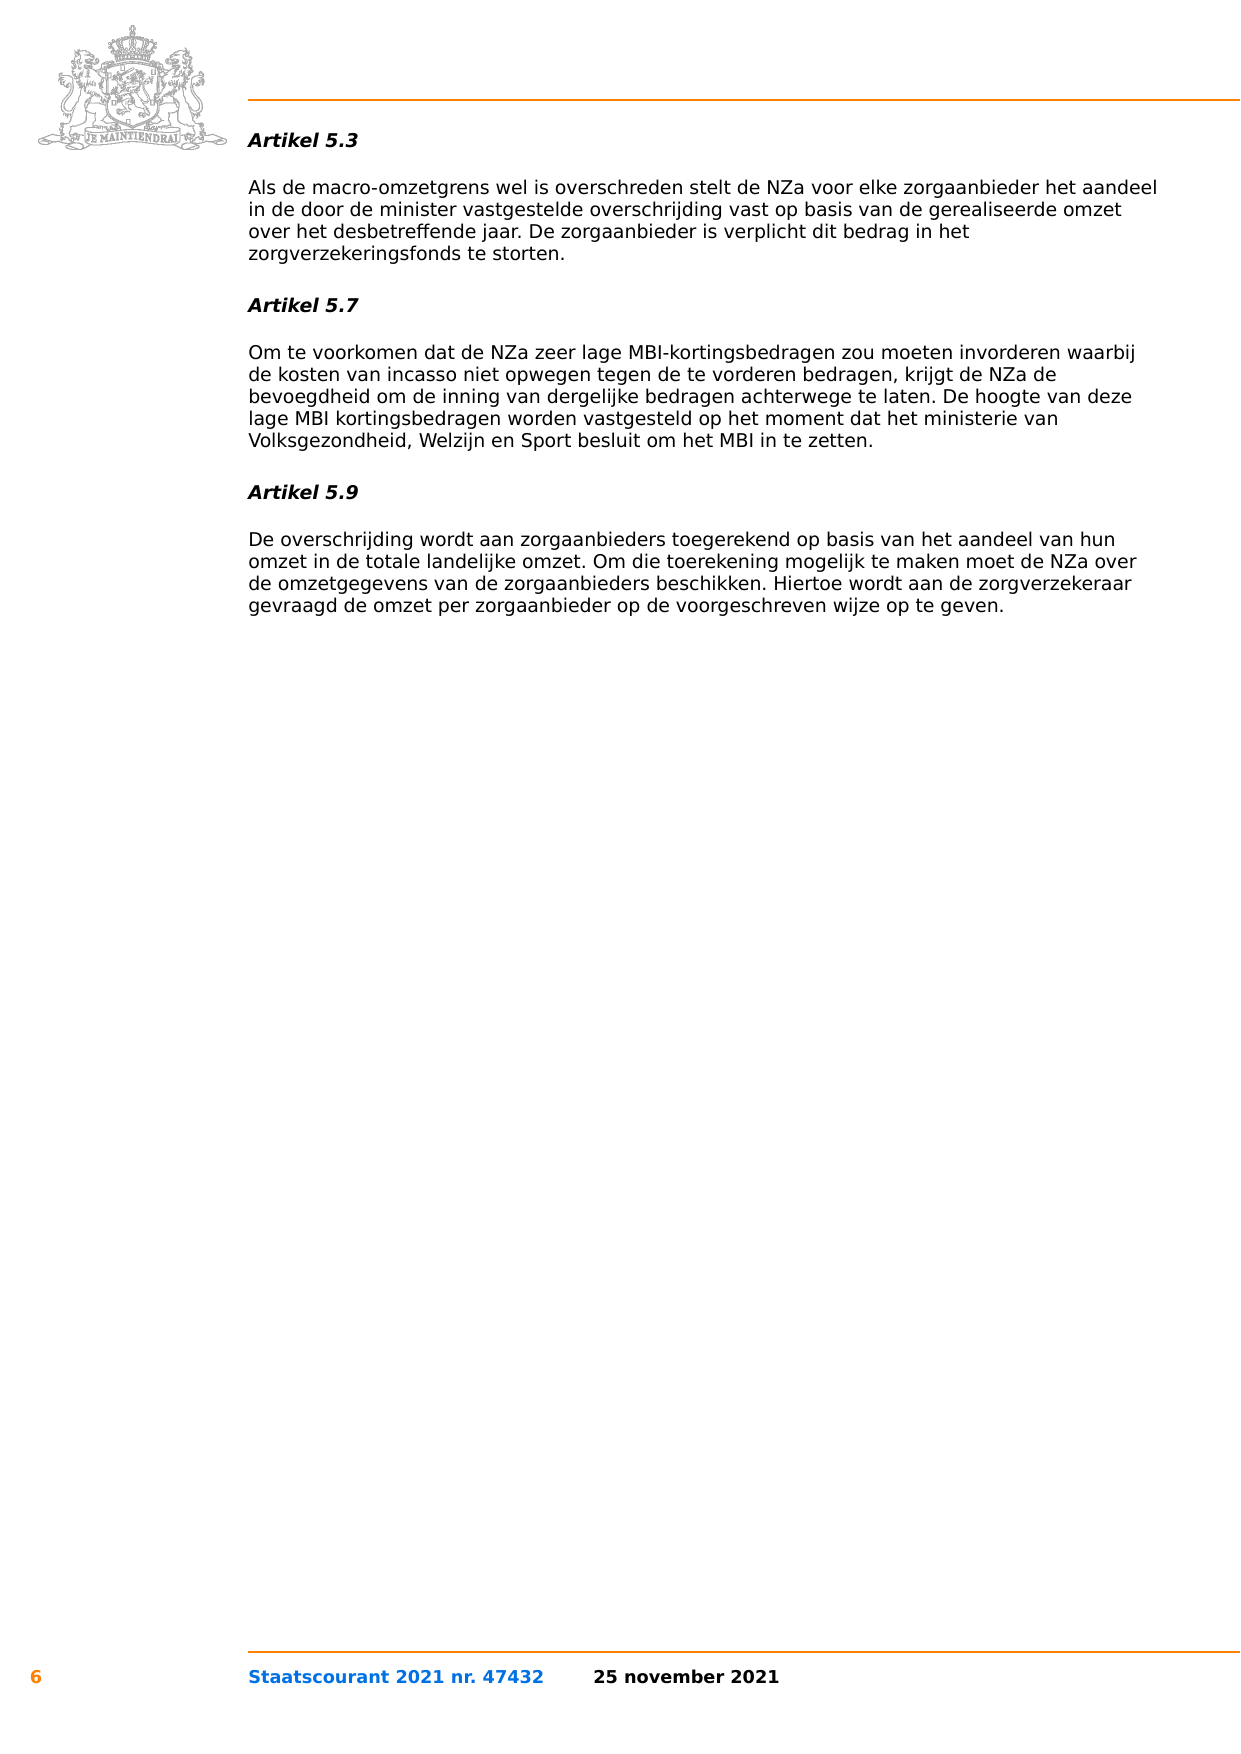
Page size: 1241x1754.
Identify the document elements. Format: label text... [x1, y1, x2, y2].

picture [38, 25, 227, 150]
text Om te voorkomen dat de NZa zeer lage MBI-kortingsbedragen zou moeten invorderen waarbij de kosten van incasso niet opwegen tegen de te vorderen bedragen, krijgt de NZa de bevoegdheid om de inning van dergelijke bedragen achterwege te laten. De hoogte van deze lage MBI kortingsbedragen worden vastgesteld op het moment dat het ministerie van Volksgezondheid, Welzijn en Sport besluit om het MBI in te zetten. [248, 342, 1163, 452]
text Als de macro-omzetgrens wel is overschreden stelt de NZa voor elke zorgaanbieder het aandeel in de door de minister vastgestelde overschrijding vast op basis van de gerealiseerde omzet over het desbetreffende jaar. De zorgaanbieder is verplicht dit bedrag in het zorgverzekeringsfonds te storten. [248, 177, 1163, 265]
subtitle Artikel 5.3 [248, 130, 1163, 152]
subtitle Artikel 5.9 [248, 482, 1163, 504]
text De overschrijding wordt aan zorgaanbieders toegerekend op basis van het aandeel van hun omzet in de totale landelijke omzet. Om die toerekening mogelijk te maken moet de NZa over de omzetgegevens van de zorgaanbieders beschikken. Hiertoe wordt aan de zorgverzekeraar gevraagd de omzet per zorgaanbieder op de voorgeschreven wijze op te geven. [248, 529, 1163, 617]
subtitle Artikel 5.7 [248, 295, 1163, 317]
